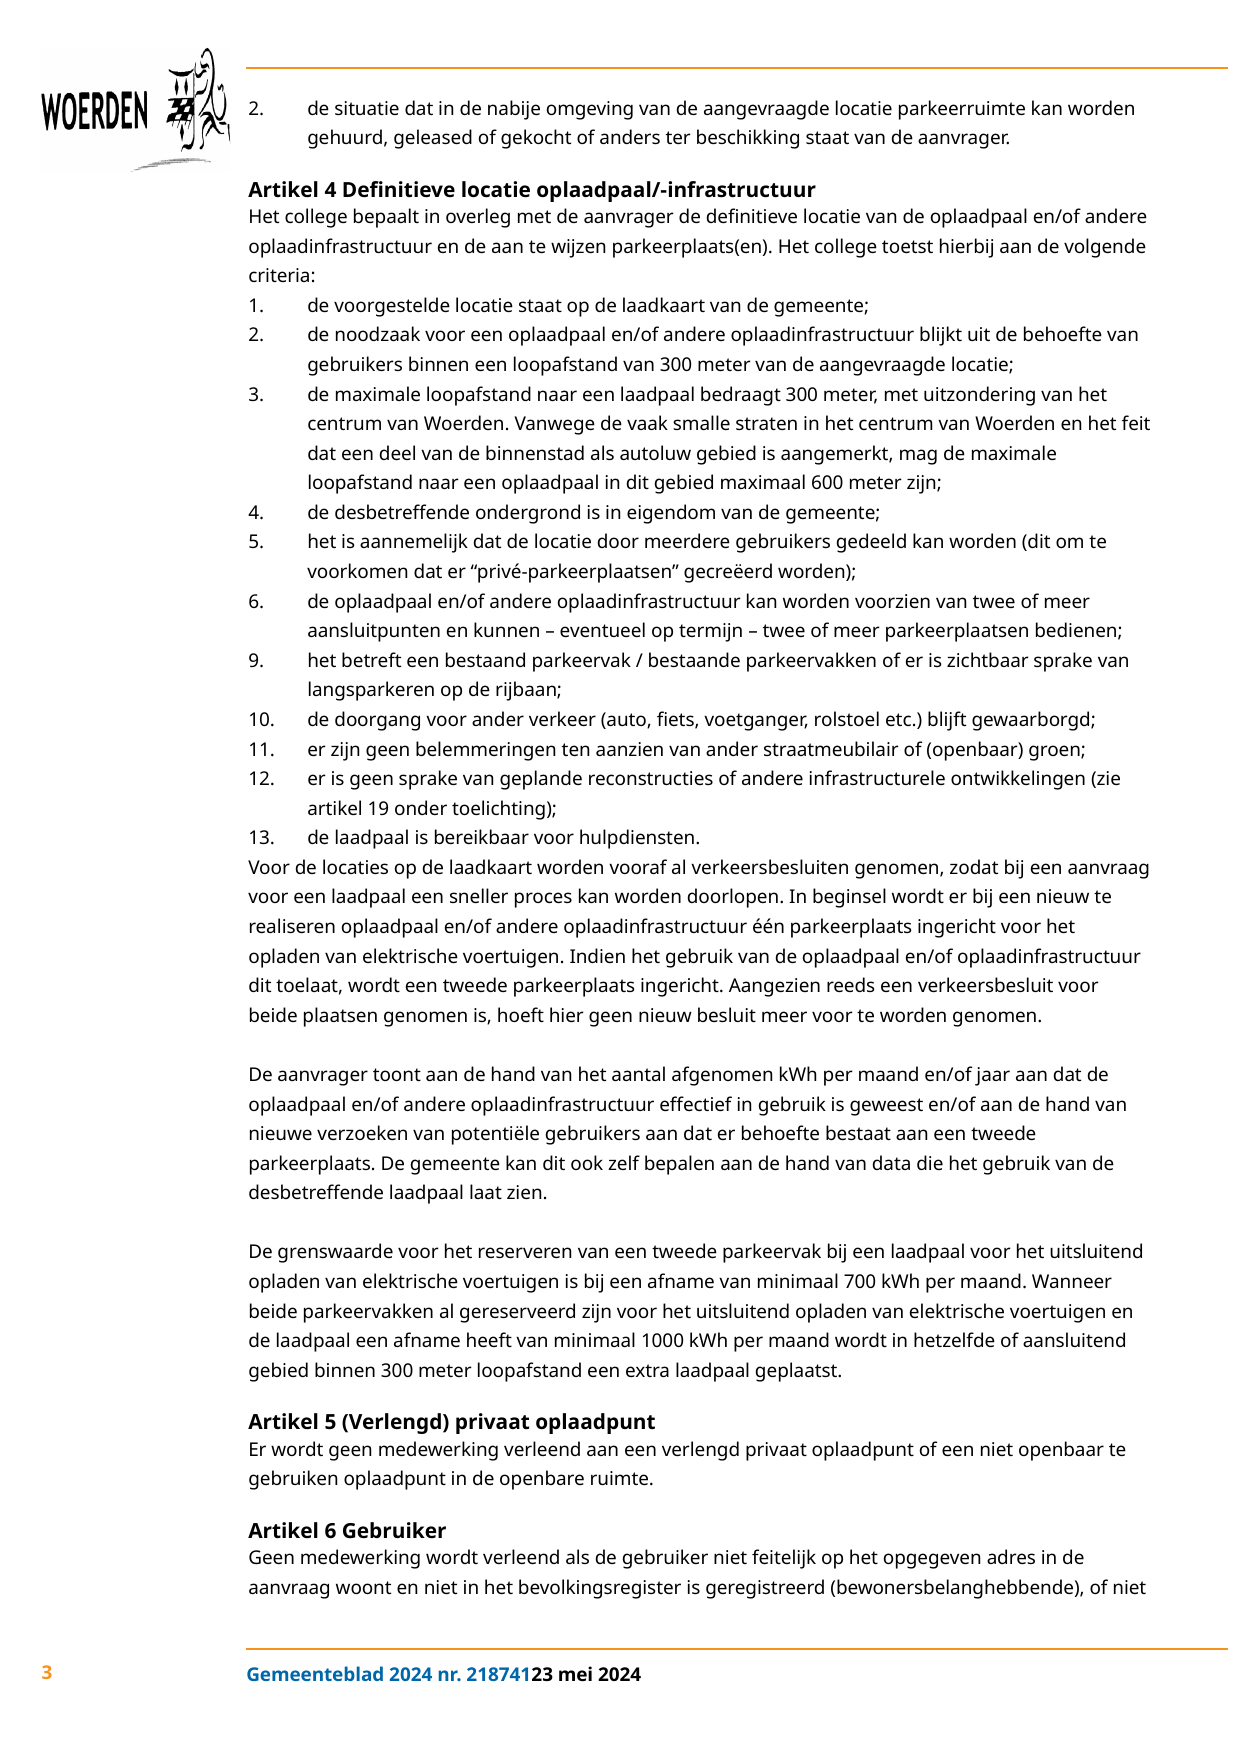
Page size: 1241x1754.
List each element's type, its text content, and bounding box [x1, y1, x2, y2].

list de maximale loopafstand naar een laadpaal bedraagt 300 meter, met uitzondering van het centrum van Woerden. Vanwege de vaak smalle straten in het centrum van Woerden en het feit dat een deel van de binnenstad als autoluw gebied is aangemerkt, mag de maximale loopafstand naar een oplaadpaal in dit gebied maximaal 600 meter zijn; [248, 381, 1152, 495]
text Artikel 4 Definitieve locatie oplaadpaal/-infrastructuur [248, 175, 1152, 203]
text De grenswaarde voor het reserveren van een tweede parkeervak bij een laadpaal voor het uitsluitend opladen van elektrische voertuigen is bij een afname van minimaal 700 kWh per maand. Wanneer beide parkeervakken al gereserveerd zijn voor het uitsluitend opladen van elektrische voertuigen en de laadpaal een afname heeft van minimaal 1000 kWh per maand wordt in hetzelfde of aansluitend gebied binnen 300 meter loopafstand een extra laadpaal geplaatst. [248, 1239, 1152, 1383]
list de noodzaak voor een oplaadpaal en/of andere oplaadinfrastructuur blijkt uit de behoefte van gebruikers binnen een loopafstand van 300 meter van de aangevraagde locatie; [248, 322, 1152, 377]
list de oplaadpaal en/of andere oplaadinfrastructuur kan worden voorzien van twee of meer aansluitpunten en kunnen – eventueel op termijn – twee of meer parkeerplaatsen bedienen; [248, 588, 1152, 643]
list de doorgang voor ander verkeer (auto, fiets, voetganger, rolstoel etc.) blijft gewaarborgd; [248, 706, 1152, 732]
list de laadpaal is bereikbaar voor hulpdiensten. [248, 824, 1152, 850]
text De aanvrager toont aan de hand van het aantal afgenomen kWh per maand en/of jaar aan dat de oplaadpaal en/of andere oplaadinfrastructuur effectief in gebruik is geweest en/of aan de hand van nieuwe verzoeken van potentiële gebruikers aan dat er behoefte bestaat aan een tweede parkeerplaats. De gemeente kan dit ook zelf bepalen aan de hand van data die het gebruik van de desbetreffende laadpaal laat zien. [248, 1061, 1152, 1205]
text Het college bepaalt in overleg met de aanvrager de definitieve locatie van de oplaadpaal en/of andere oplaadinfrastructuur en de aan te wijzen parkeerplaats(en). Het college toetst hierbij aan de volgende criteria: [248, 203, 1152, 288]
list het is aannemelijk dat de locatie door meerdere gebruikers gedeeld kan worden (dit om te voorkomen dat er “privé-parkeerplaatsen” gecreëerd worden); [248, 529, 1152, 584]
text Voor de locaties op de laadkaart worden vooraf al verkeersbesluiten genomen, zodat bij een aanvraag voor een laadpaal een sneller proces kan worden doorlopen. In beginsel wordt er bij een nieuw te realiseren oplaadpaal en/of andere oplaadinfrastructuur één parkeerplaats ingericht voor het opladen van elektrische voertuigen. Indien het gebruik van de oplaadpaal en/of oplaadinfrastructuur dit toelaat, wordt een tweede parkeerplaats ingericht. Aangezien reeds een verkeersbesluit voor beide plaatsen genomen is, hoeft hier geen nieuw besluit meer voor te worden genomen. [248, 854, 1152, 1028]
list de voorgestelde locatie staat op de laadkaart van de gemeente; [248, 292, 1152, 318]
text Artikel 5 (Verlengd) privaat oplaadpunt [248, 1407, 1152, 1436]
list de situatie dat in de nabije omgeving van de aangevraagde locatie parkeerruimte kan worden gehuurd, geleased of gekocht of anders ter beschikking staat van de aanvrager. [248, 95, 1152, 150]
list er is geen sprake van geplande reconstructies of andere infrastructurele ontwikkelingen (zie artikel 19 onder toelichting); [248, 765, 1152, 821]
list de desbetreffende ondergrond is in eigendom van de gemeente; [248, 499, 1152, 525]
text Geen medewerking wordt verleend als de gebruiker niet feitelijk op het opgegeven adres in de aanvraag woont en niet in het bevolkingsregister is geregistreerd (bewonersbelanghebbende), of niet [248, 1544, 1152, 1599]
text Er wordt geen medewerking verleend aan een verlengd privaat oplaadpunt of een niet openbaar te gebruiken oplaadpunt in de openbare ruimte. [248, 1436, 1152, 1491]
picture [41, 47, 231, 172]
text Artikel 6 Gebruiker [248, 1516, 1152, 1544]
list er zijn geen belemmeringen ten aanzien van ander straatmeubilair of (openbaar) groen; [248, 736, 1152, 761]
list het betreft een bestaand parkeervak / bestaande parkeervakken of er is zichtbaar sprake van langsparkeren op de rijbaan; [248, 647, 1152, 702]
